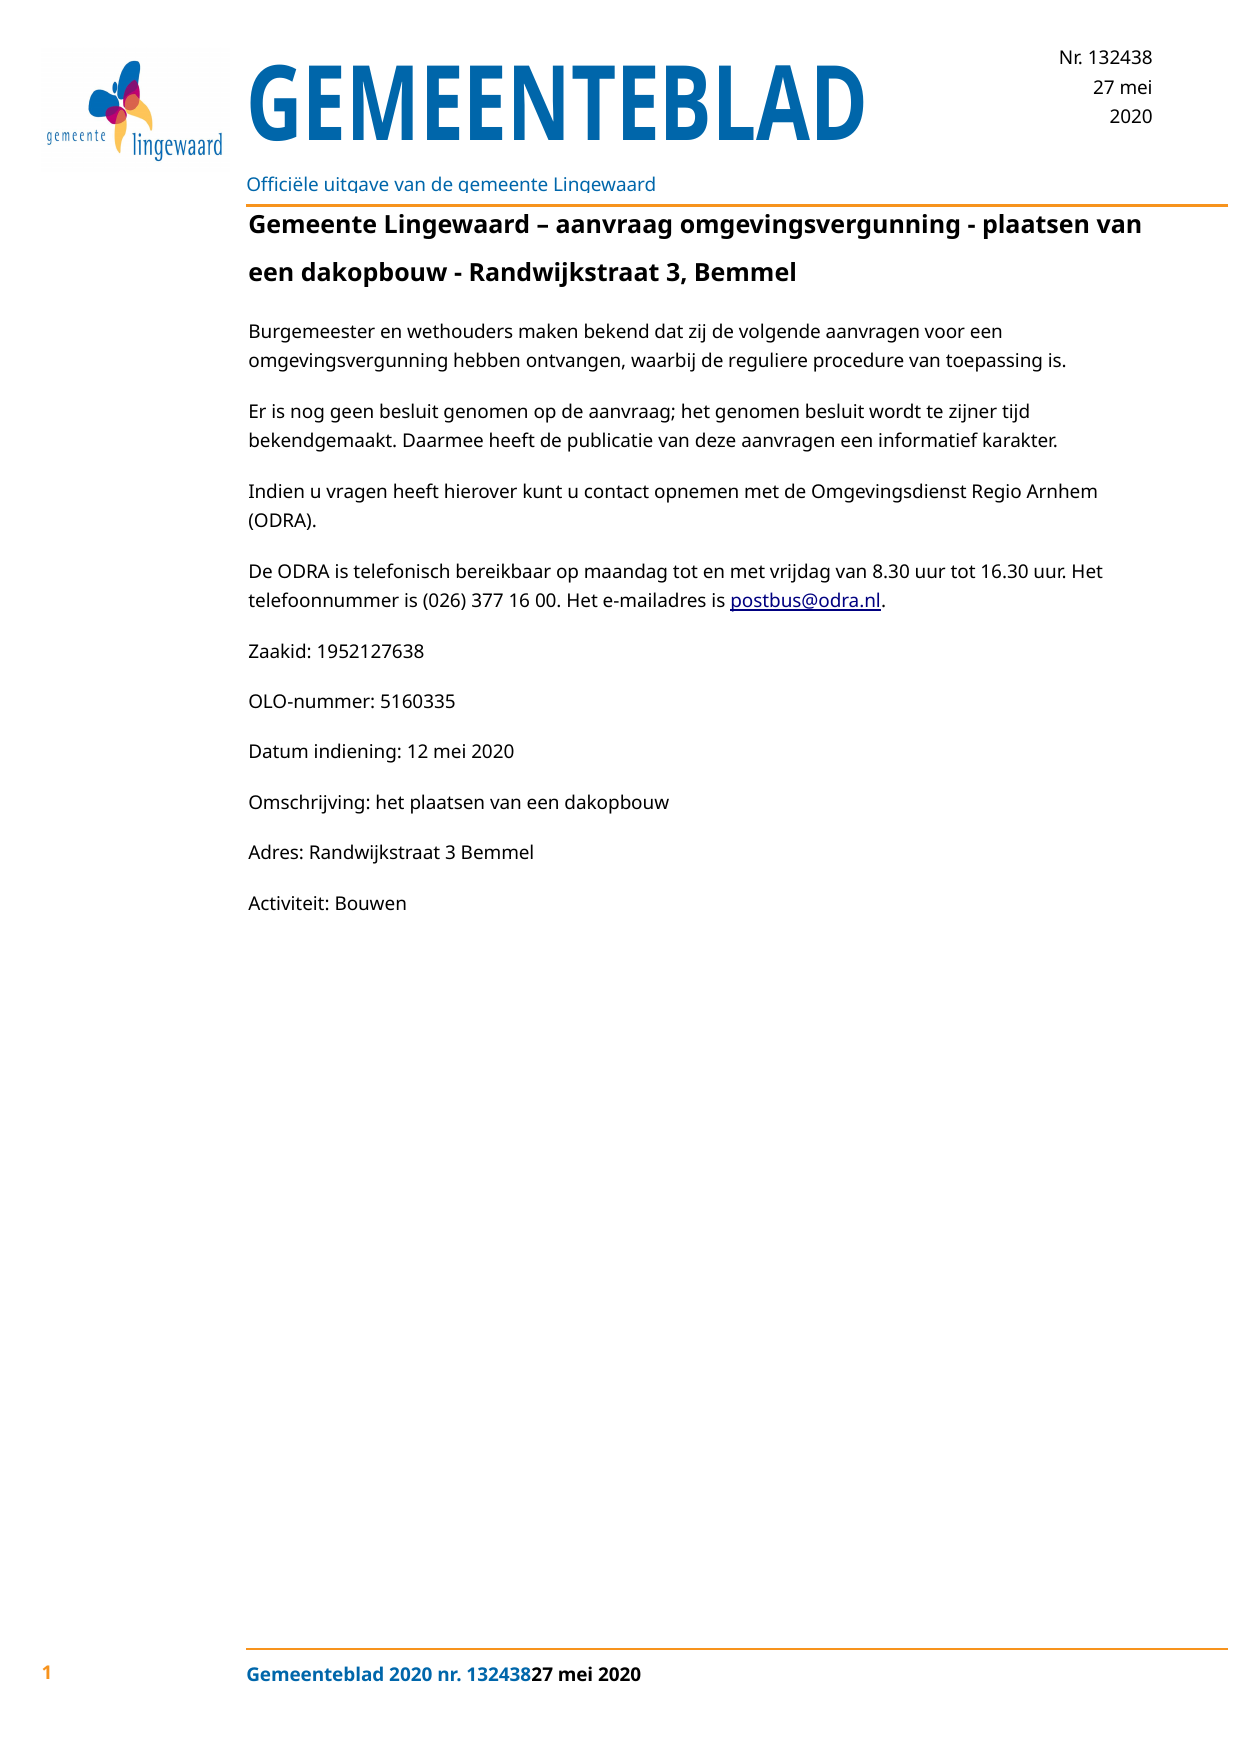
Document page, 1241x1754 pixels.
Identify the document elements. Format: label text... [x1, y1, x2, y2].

text Burgemeester en wethouders maken bekend dat zij de volgende aanvragen voor een omgevingsvergunning hebben ontvangen, waarbij de reguliere procedure van toepassing is. [248, 318, 1152, 373]
text Datum indiening: 12 mei 2020 [248, 739, 1152, 764]
text Er is nog geen besluit genomen op de aanvraag; het genomen besluit wordt te zijner tijd bekendgemaakt. Daarmee heeft de publicatie van deze aanvragen een informatief karakter. [248, 398, 1152, 453]
text OLO-nummer: 5160335 [248, 688, 1152, 714]
picture [41, 47, 231, 172]
text Indien u vragen heeft hierover kunt u contact opnemen met de Omgevingsdienst Regio Arnhem (ODRA). [248, 478, 1152, 533]
text Omschrijving: het plaatsen van een dakopbouw [248, 789, 1152, 815]
text De ODRA is telefonisch bereikbaar op maandag tot en met vrijdag van 8.30 uur tot 16.30 uur. Het telefoonnummer is (026) 377 16 00. Het e-mailadres is postbus@odra.nl. [248, 558, 1152, 613]
text Adres: Randwijkstraat 3 Bemmel [248, 839, 1152, 865]
text Activiteit: Bouwen [248, 890, 1152, 916]
text Zaakid: 1952127638 [248, 638, 1152, 664]
text Gemeente Lingewaard – aanvraag omgevingsvergunning - plaatsen van een dakopbouw - Randwijkstraat 3, Bemmel [248, 207, 1152, 288]
